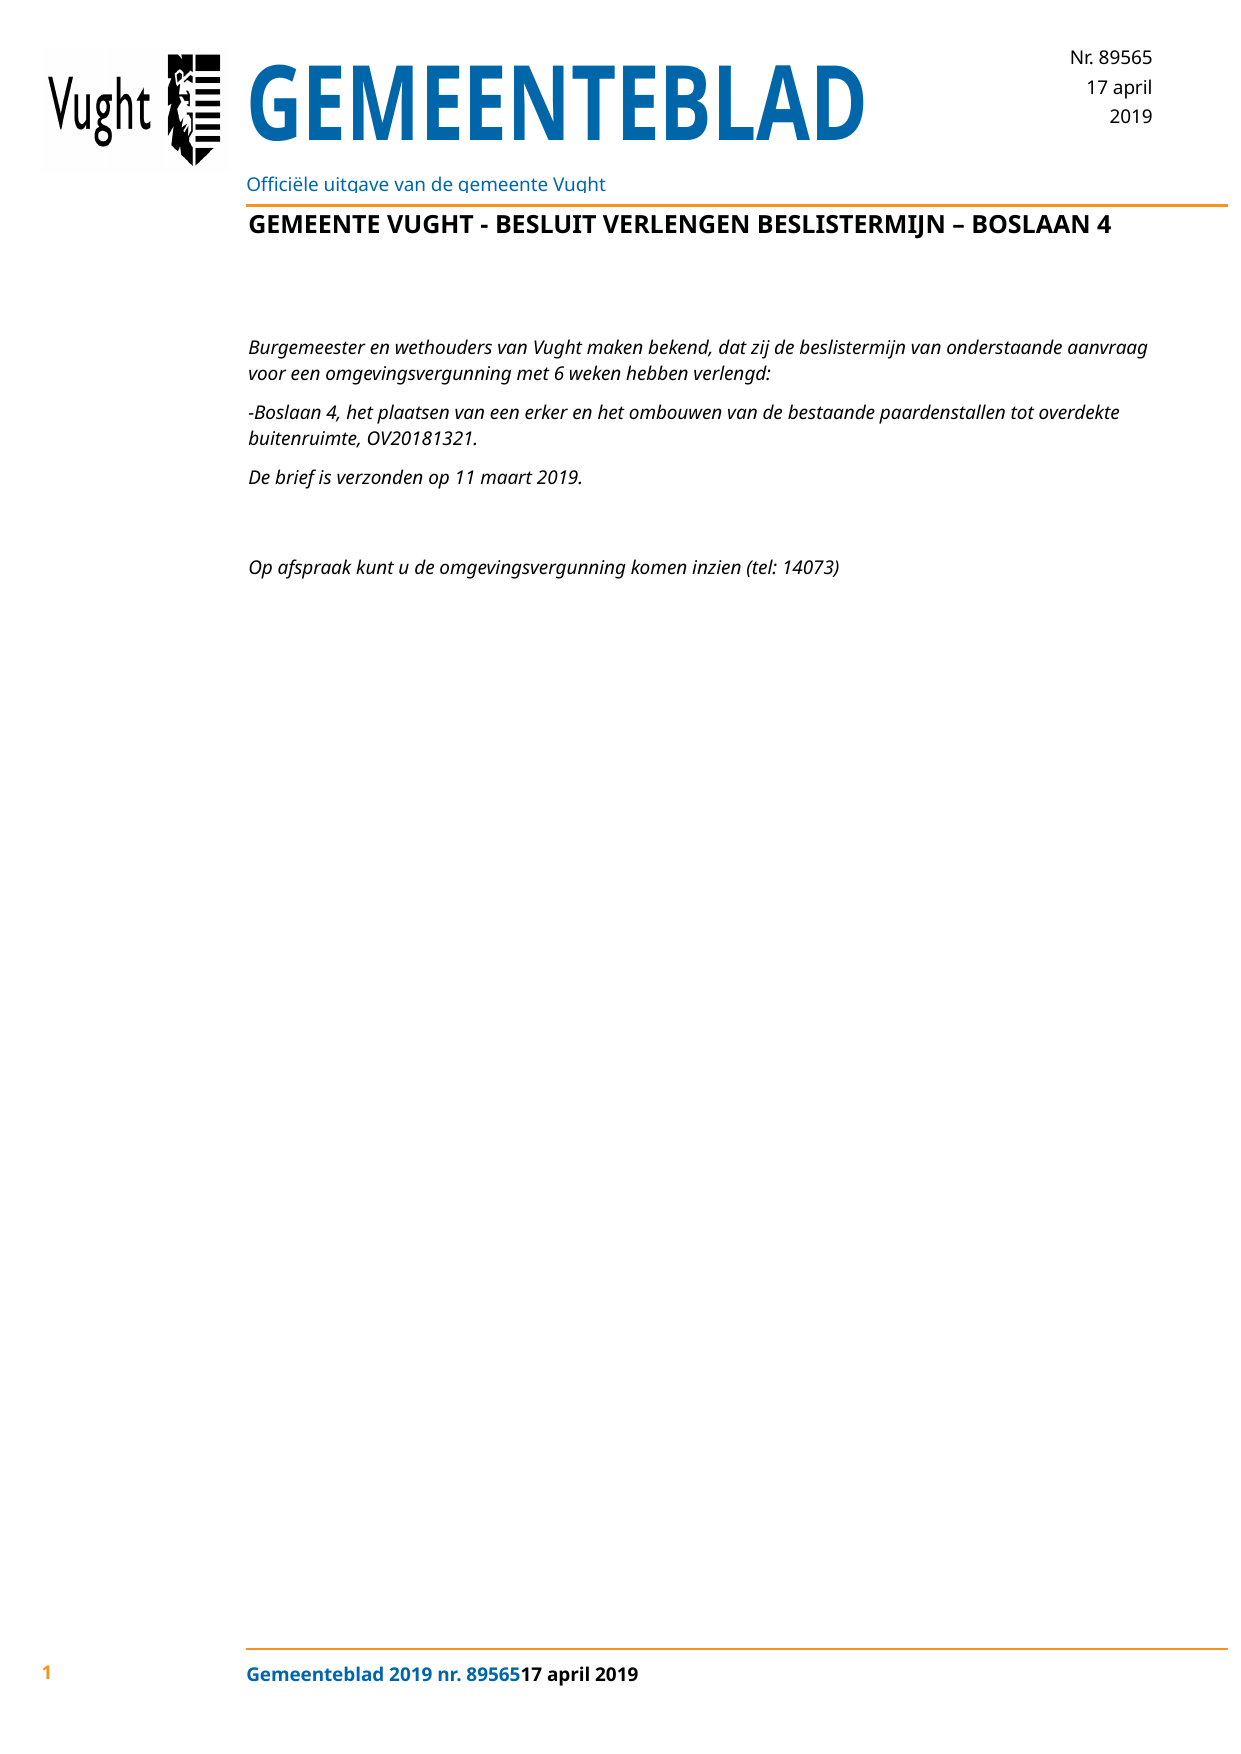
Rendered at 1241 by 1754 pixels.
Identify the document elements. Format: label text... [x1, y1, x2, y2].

picture [41, 47, 231, 172]
text -Boslaan 4, het plaatsen van een erker en het ombouwen van de bestaande paardenstallen tot overdekte buitenruimte, OV20181321. [248, 399, 1152, 451]
text Op afspraak kunt u de omgevingsvergunning komen inzien (tel: 14073) [248, 554, 1152, 580]
text GEMEENTE VUGHT - BESLUIT VERLENGEN BESLISTERMIJN – BOSLAAN 4 [248, 207, 1152, 241]
text Burgemeester en wethouders van Vught maken bekend, dat zij de beslistermijn van onderstaande aanvraag voor een omgevingsvergunning met 6 weken hebben verlengd: [248, 334, 1152, 386]
text De brief is verzonden op 11 maart 2019. [248, 464, 1152, 490]
